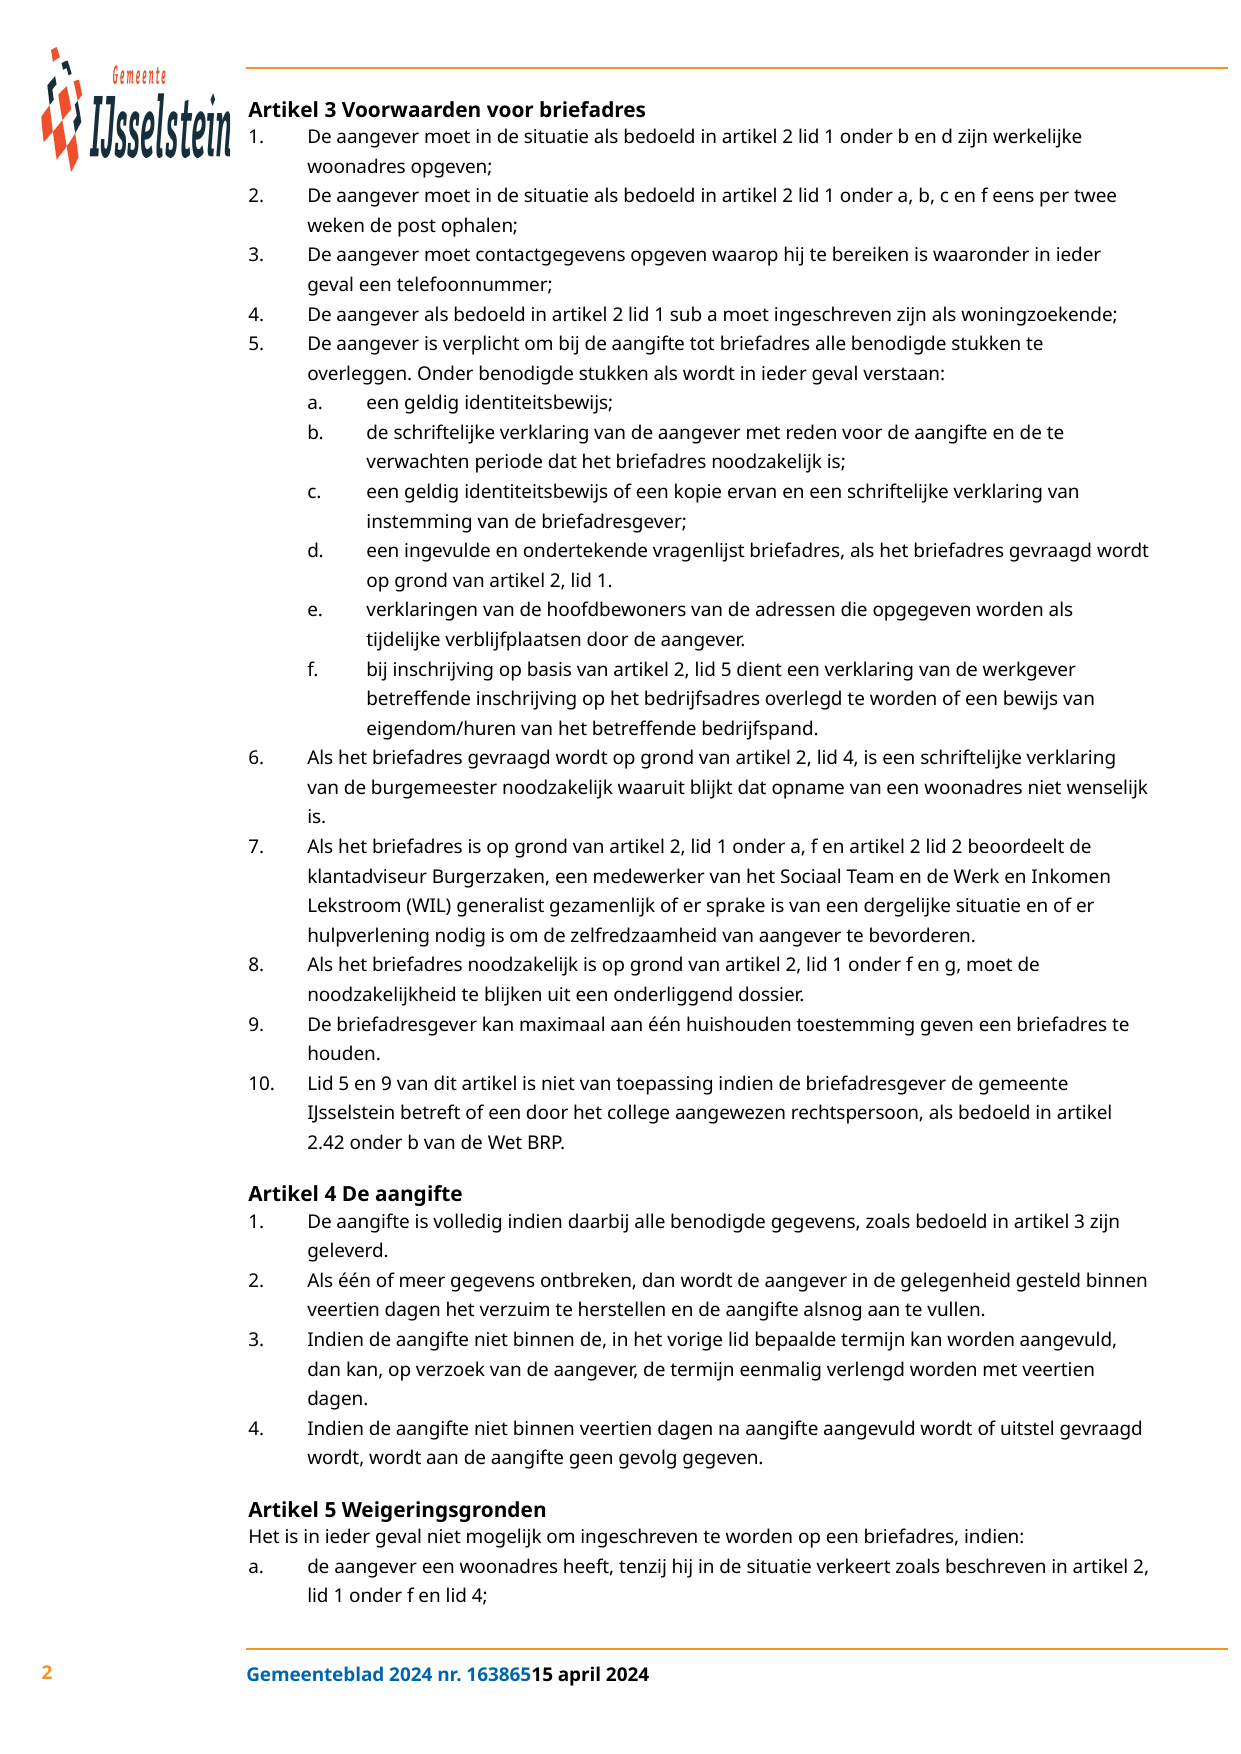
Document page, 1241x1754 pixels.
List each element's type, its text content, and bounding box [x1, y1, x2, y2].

list de aangever een woonadres heeft, tenzij hij in de situatie verkeert zoals beschreven in artikel 2, lid 1 onder f en lid 4; [248, 1553, 1152, 1608]
list De aangever is verplicht om bij de aangifte tot briefadres alle benodigde stukken te overleggen. Onder benodigde stukken als wordt in ieder geval verstaan: [248, 330, 1152, 386]
picture [41, 47, 231, 172]
list een ingevulde en ondertekende vragenlijst briefadres, als het briefadres gevraagd wordt op grond van artikel 2, lid 1. [307, 537, 1152, 593]
list Als het briefadres is op grond van artikel 2, lid 1 onder a, f en artikel 2 lid 2 beoordeelt de klantadviseur Burgerzaken, een medewerker van het Sociaal Team en de Werk en Inkomen Lekstroom (WIL) generalist gezamenlijk of er sprake is van een dergelijke situatie en of er hulpverlening nodig is om de zelfredzaamheid van aangever te bevorderen. [248, 833, 1152, 948]
list De aangifte is volledig indien daarbij alle benodigde gegevens, zoals bedoeld in artikel 3 zijn geleverd. [248, 1208, 1152, 1263]
list Lid 5 en 9 van dit artikel is niet van toepassing indien de briefadresgever de gemeente IJsselstein betreft of een door het college aangewezen rechtspersoon, als bedoeld in artikel 2.42 onder b van de Wet BRP. [248, 1070, 1152, 1155]
list Als één of meer gegevens ontbreken, dan wordt de aangever in de gelegenheid gesteld binnen veertien dagen het verzuim te herstellen en de aangifte alsnog aan te vullen. [248, 1267, 1152, 1322]
list Als het briefadres noodzakelijk is op grond van artikel 2, lid 1 onder f en g, moet de noodzakelijkheid te blijken uit een onderliggend dossier. [248, 952, 1152, 1007]
list een geldig identiteitsbewijs; [307, 389, 1152, 415]
list verklaringen van de hoofdbewoners van de adressen die opgegeven worden als tijdelijke verblijfplaatsen door de aangever. [307, 597, 1152, 652]
list De aangever als bedoeld in artikel 2 lid 1 sub a moet ingeschreven zijn als woningzoekende; [248, 301, 1152, 326]
text Het is in ieder geval niet mogelijk om ingeschreven te worden op een briefadres, indien: [248, 1523, 1152, 1549]
text Artikel 4 De aangifte [248, 1179, 1152, 1208]
text Artikel 5 Weigeringsgronden [248, 1495, 1152, 1523]
list Indien de aangifte niet binnen de, in het vorige lid bepaalde termijn kan worden aangevuld, dan kan, op verzoek van de aangever, de termijn eenmalig verlengd worden met veertien dagen. [248, 1326, 1152, 1411]
text Artikel 3 Voorwaarden voor briefadres [248, 95, 1152, 123]
list De aangever moet in de situatie als bedoeld in artikel 2 lid 1 onder a, b, c en f eens per twee weken de post ophalen; [248, 182, 1152, 238]
list De aangever moet contactgegevens opgeven waarop hij te bereiken is waaronder in ieder geval een telefoonnummer; [248, 242, 1152, 297]
list De briefadresgever kan maximaal aan één huishouden toestemming geven een briefadres te houden. [248, 1011, 1152, 1066]
list een geldig identiteitsbewijs of een kopie ervan en een schriftelijke verklaring van instemming van de briefadresgever; [307, 478, 1152, 533]
list de schriftelijke verklaring van de aangever met reden voor de aangifte en de te verwachten periode dat het briefadres noodzakelijk is; [307, 419, 1152, 474]
list Als het briefadres gevraagd wordt op grond van artikel 2, lid 4, is een schriftelijke verklaring van de burgemeester noodzakelijk waaruit blijkt dat opname van een woonadres niet wenselijk is. [248, 744, 1152, 829]
list De aangever moet in de situatie als bedoeld in artikel 2 lid 1 onder b en d zijn werkelijke woonadres opgeven; [248, 123, 1152, 178]
list Indien de aangifte niet binnen veertien dagen na aangifte aangevuld wordt of uitstel gevraagd wordt, wordt aan de aangifte geen gevolg gegeven. [248, 1415, 1152, 1470]
list bij inschrijving op basis van artikel 2, lid 5 dient een verklaring van de werkgever betreffende inschrijving op het bedrijfsadres overlegd te worden of een bewijs van eigendom/huren van het betreffende bedrijfspand. [307, 656, 1152, 741]
